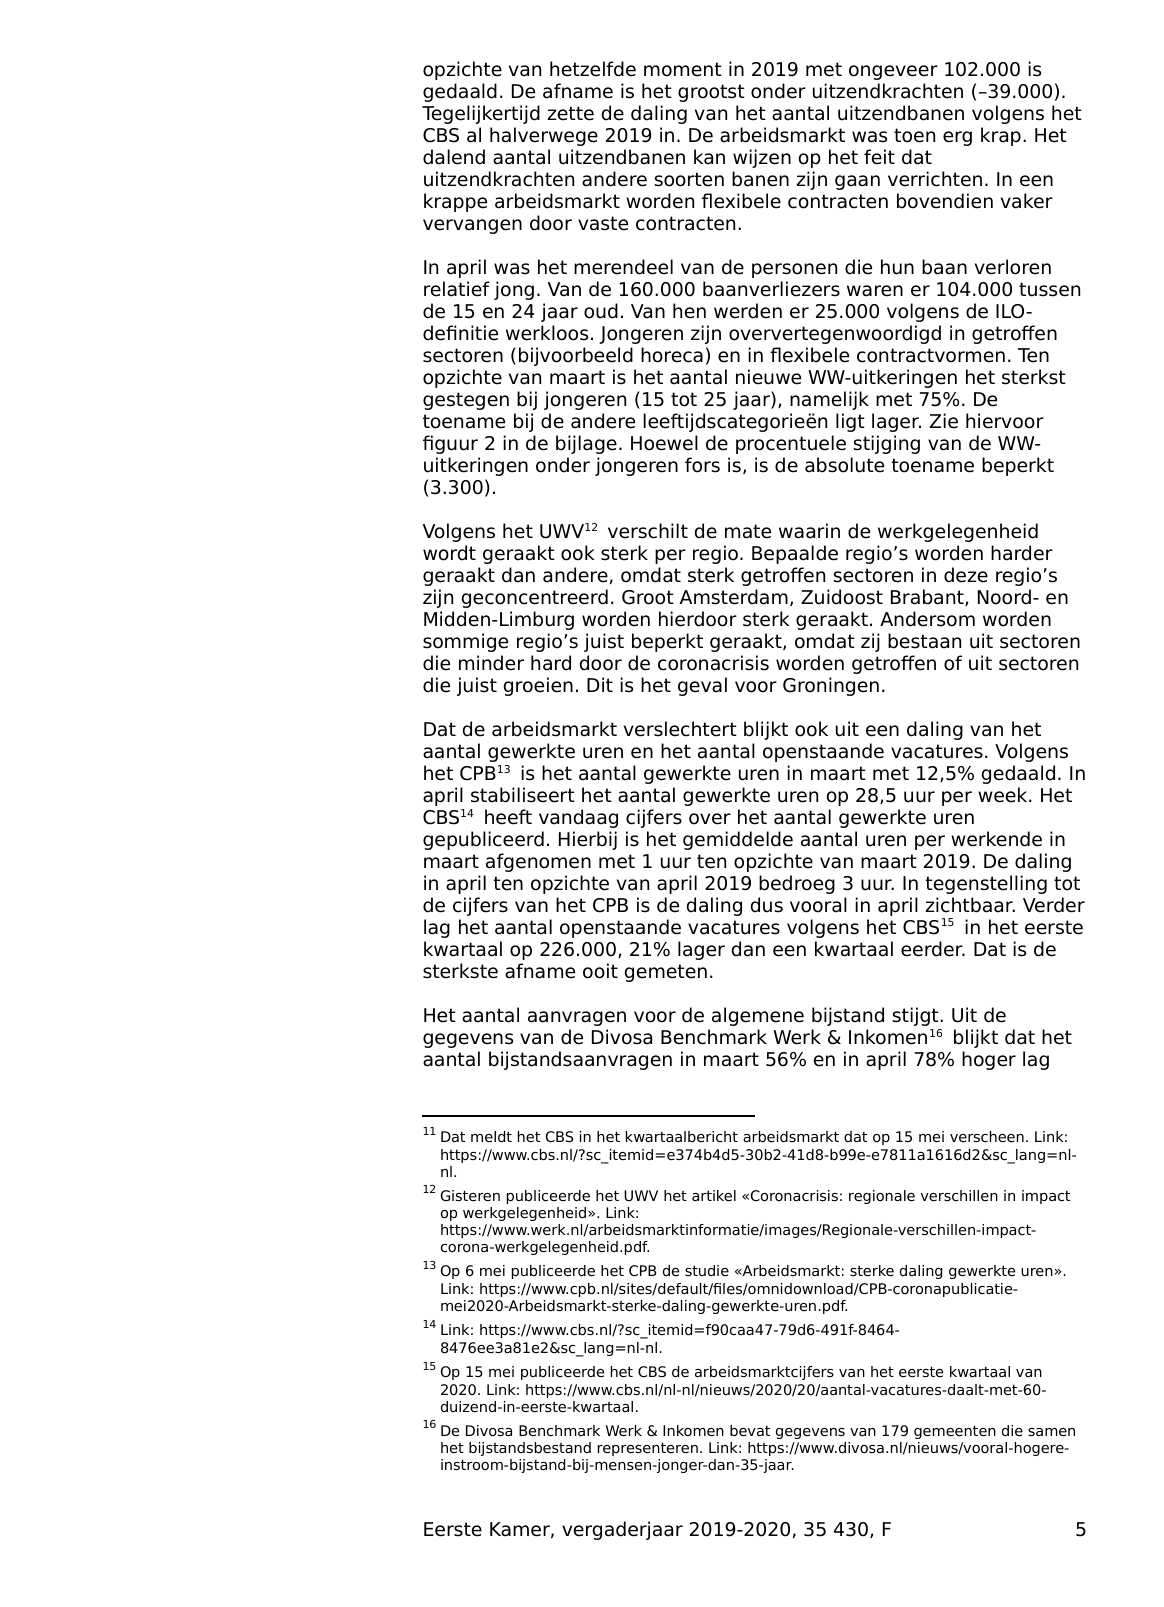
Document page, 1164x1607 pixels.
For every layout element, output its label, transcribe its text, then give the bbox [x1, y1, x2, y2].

text Dat de arbeidsmarkt verslechtert blijkt ook uit een daling van het aantal gewerkte uren en het aantal openstaande vacatures. Volgens het CPB is het aantal gewerkte uren in maart met 12,5% gedaald. In april stabiliseert het aantal gewerkte uren op 28,5 uur per week. Het CBS heeft vandaag cijfers over het aantal gewerkte uren gepubliceerd. Hierbij is het gemiddelde aantal uren per werkende in maart afgenomen met 1 uur ten opzichte van maart 2019. De daling in april ten opzichte van april 2019 bedroeg 3 uur. In tegenstelling tot de cijfers van het CPB is de daling dus vooral in april zichtbaar. Verder lag het aantal openstaande vacatures volgens het CBS in het eerste kwartaal op 226.000, 21% lager dan een kwartaal eerder. Dat is de sterkste afname ooit gemeten. [422, 719, 1087, 983]
text Gisteren publiceerde het UWV het artikel «Coronacrisis: regionale verschillen in impact op werkgelegenheid». Link: https://www.werk.nl/arbeidsmarktinformatie/images/Regionale-verschillen-impact-corona-werkgelegenheid.pdf. [422, 1183, 1087, 1256]
text In april was het merendeel van de personen die hun baan verloren relatief jong. Van de 160.000 baanverliezers waren er 104.000 tussen de 15 en 24 jaar oud. Van hen werden er 25.000 volgens de ILO-definitie werkloos. Jongeren zijn oververtegenwoordigd in getroffen sectoren (bijvoorbeeld horeca) en in flexibele contractvormen. Ten opzichte van maart is het aantal nieuwe WW-uitkeringen het sterkst gestegen bij jongeren (15 tot 25 jaar), namelijk met 75%. De toename bij de andere leeftijdscategorieën ligt lager. Zie hiervoor figuur 2 in de bijlage. Hoewel de procentuele stijging van de WW-uitkeringen onder jongeren fors is, is de absolute toename beperkt (3.300). [422, 257, 1087, 499]
text De Divosa Benchmark Werk & Inkomen bevat gegevens van 179 gemeenten die samen het bijstandsbestand representeren. Link: https://www.divosa.nl/nieuws/vooral-hogere-instroom-bijstand-bij-mensen-jonger-dan-35-jaar. [422, 1418, 1087, 1474]
text opzichte van hetzelfde moment in 2019 met ongeveer 102.000 is gedaald. De afname is het grootst onder uitzendkrachten (–39.000). Tegelijkertijd zette de daling van het aantal uitzendbanen volgens het CBS al halverwege 2019 in. De arbeidsmarkt was toen erg krap. Het dalend aantal uitzendbanen kan wijzen op het feit dat uitzendkrachten andere soorten banen zijn gaan verrichten. In een krappe arbeidsmarkt worden flexibele contracten bovendien vaker vervangen door vaste contracten. [422, 59, 1087, 235]
text Volgens het UWV verschilt de mate waarin de werkgelegenheid wordt geraakt ook sterk per regio. Bepaalde regio’s worden harder geraakt dan andere, omdat sterk getroffen sectoren in deze regio’s zijn geconcentreerd. Groot Amsterdam, Zuidoost Brabant, Noord- en Midden-Limburg worden hierdoor sterk geraakt. Andersom worden sommige regio’s juist beperkt geraakt, omdat zij bestaan uit sectoren die minder hard door de coronacrisis worden getroffen of uit sectoren die juist groeien. Dit is het geval voor Groningen. [422, 521, 1087, 697]
text Dat meldt het CBS in het kwartaalbericht arbeidsmarkt dat op 15 mei verscheen. Link: https://www.cbs.nl/?sc_itemid=e374b4d5-30b2-41d8-b99e-e7811a1616d2&sc_lang=nl-nl. [422, 1125, 1087, 1181]
text Link: https://www.cbs.nl/?sc_itemid=f90caa47-79d6-491f-8464-8476ee3a81e2&sc_lang=nl-nl. [422, 1318, 1087, 1357]
text Op 6 mei publiceerde het CPB de studie «Arbeidsmarkt: sterke daling gewerkte uren». Link: https://www.cpb.nl/sites/default/files/omnidownload/CPB-coronapublicatie-mei2020-Arbeidsmarkt-sterke-daling-gewerkte-uren.pdf. [422, 1259, 1087, 1315]
text Op 15 mei publiceerde het CBS de arbeidsmarktcijfers van het eerste kwartaal van 2020. Link: https://www.cbs.nl/nl-nl/nieuws/2020/20/aantal-vacatures-daalt-met-60-duizend-in-eerste-kwartaal. [422, 1360, 1087, 1416]
text Het aantal aanvragen voor de algemene bijstand stijgt. Uit de gegevens van de Divosa Benchmark Werk & Inkomen blijkt dat het aantal bijstandsaanvragen in maart 56% en in april 78% hoger lag [422, 1005, 1087, 1071]
